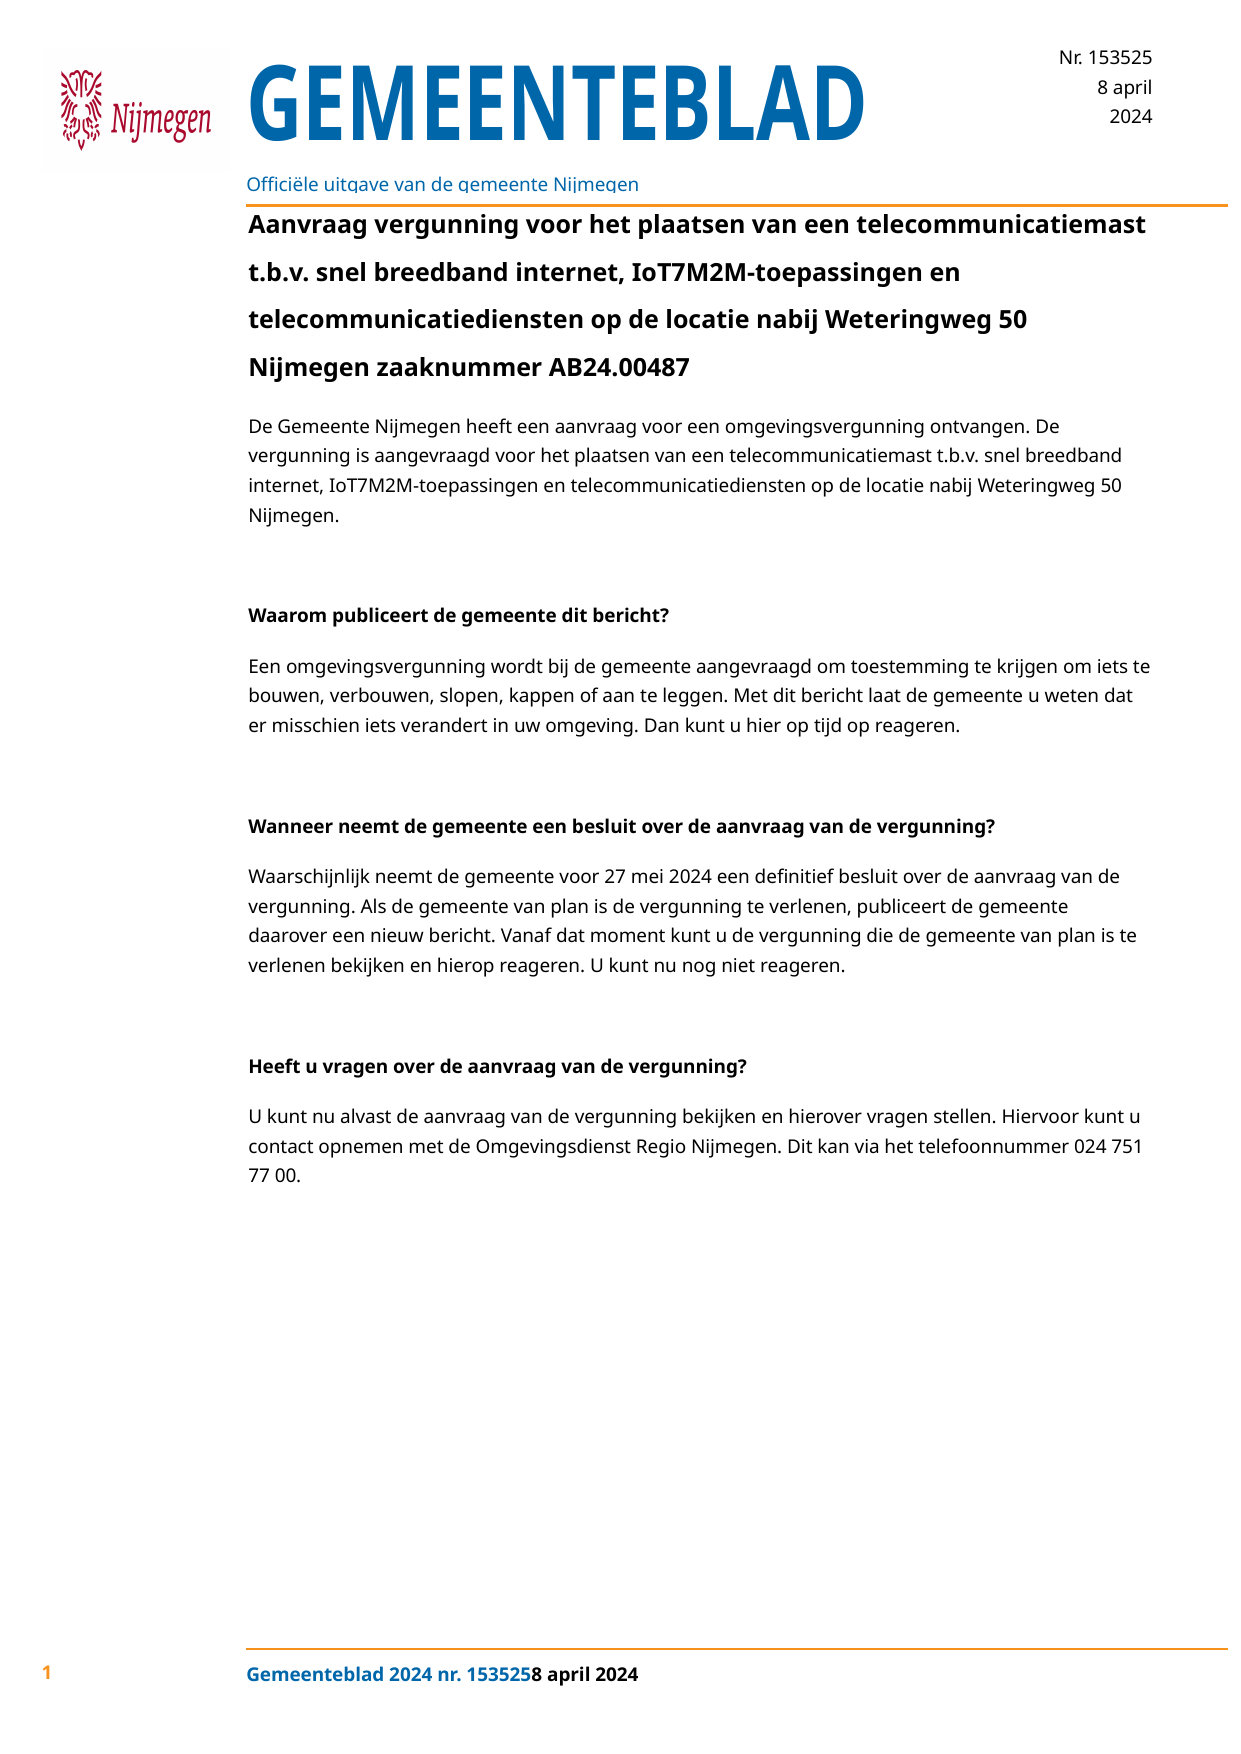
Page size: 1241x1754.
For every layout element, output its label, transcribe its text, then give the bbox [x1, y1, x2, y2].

text Waarschijnlijk neemt de gemeente voor 27 mei 2024 een definitief besluit over de aanvraag van de vergunning. Als de gemeente van plan is de vergunning te verlenen, publiceert de gemeente daarover een nieuw bericht. Vanaf dat moment kunt u de vergunning die de gemeente van plan is te verlenen bekijken en hierop reageren. U kunt nu nog niet reageren. [248, 863, 1152, 978]
text U kunt nu alvast de aanvraag van de vergunning bekijken en hierover vragen stellen. Hiervoor kunt u contact opnemen met de Omgevingsdienst Regio Nijmegen. Dit kan via het telefoonnummer 024 751 77 00. [248, 1103, 1152, 1188]
text Wanneer neemt de gemeente een besluit over de aanvraag van de vergunning? [248, 813, 1152, 839]
text Aanvraag vergunning voor het plaatsen van een telecommunicatiemast t.b.v. snel breedband internet, IoT7M2M-toepassingen en telecommunicatiediensten op de locatie nabij Weteringweg 50 Nijmegen zaaknummer AB24.00487 [248, 207, 1152, 384]
text De Gemeente Nijmegen heeft een aanvraag voor een omgevingsvergunning ontvangen. De vergunning is aangevraagd voor het plaatsen van een telecommunicatiemast t.b.v. snel breedband internet, IoT7M2M-toepassingen en telecommunicatiediensten op de locatie nabij Weteringweg 50 Nijmegen. [248, 413, 1152, 528]
picture [41, 47, 231, 172]
text Waarom publiceert de gemeente dit bericht? [248, 603, 1152, 628]
text Heeft u vragen over de aanvraag van de vergunning? [248, 1053, 1152, 1079]
text Een omgevingsvergunning wordt bij de gemeente aangevraagd om toestemming te krijgen om iets te bouwen, verbouwen, slopen, kappen of aan te leggen. Met dit bericht laat de gemeente u weten dat er misschien iets verandert in uw omgeving. Dan kunt u hier op tijd op reageren. [248, 653, 1152, 738]
